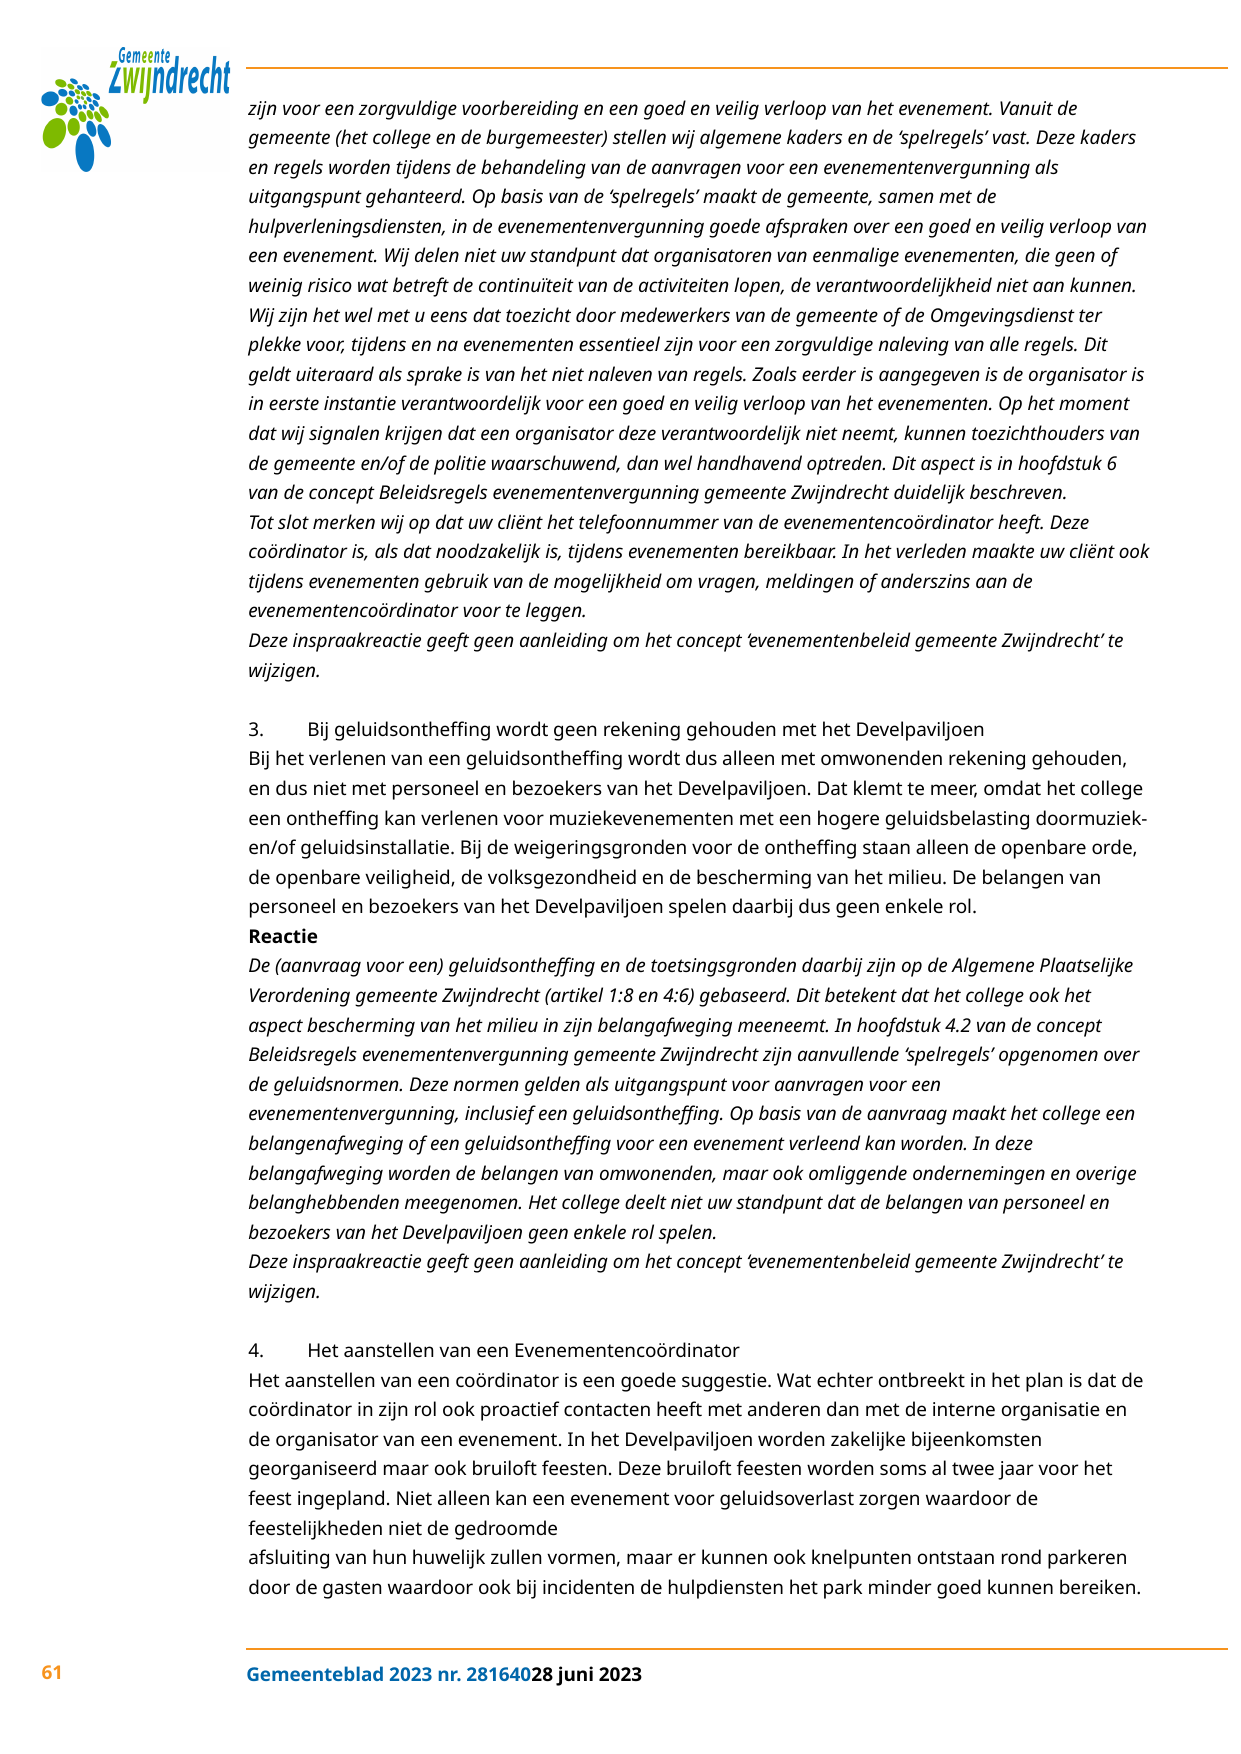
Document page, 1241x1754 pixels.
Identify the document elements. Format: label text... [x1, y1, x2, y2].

text Het aanstellen van een coördinator is een goede suggestie. Wat echter ontbreekt in het plan is dat de coördinator in zijn rol ook proactief contacten heeft met anderen dan met de interne organisatie en de organisator van een evenement. In het Develpaviljoen worden zakelijke bijeenkomsten georganiseerd maar ook bruiloft feesten. Deze bruiloft feesten worden soms al twee jaar voor het feest ingepland. Niet alleen kan een evenement voor geluidsoverlast zorgen waardoor de feestelijkheden niet de gedroomde [248, 1367, 1152, 1541]
text Bij het verlenen van een geluidsontheffing wordt dus alleen met omwonenden rekening gehouden, en dus niet met personeel en bezoekers van het Develpaviljoen. Dat klemt te meer, omdat het college een ontheffing kan verlenen voor muziekevenementen met een hogere geluidsbelasting doormuziek- en/of geluidsinstallatie. Bij de weigeringsgronden voor de ontheffing staan alleen de openbare orde, de openbare veiligheid, de volksgezondheid en de bescherming van het milieu. De belangen van personeel en bezoekers van het Develpaviljoen spelen daarbij dus geen enkele rol. [248, 746, 1152, 919]
text Tot slot merken wij op dat uw cliënt het telefoonnummer van de evenementencoördinator heeft. Deze coördinator is, als dat noodzakelijk is, tijdens evenementen bereikbaar. In het verleden maakte uw cliënt ook tijdens evenementen gebruik van de mogelijkheid om vragen, meldingen of anderszins aan de evenementencoördinator voor te leggen. [248, 509, 1152, 623]
list Het aanstellen van een Evenementencoördinator [248, 1337, 1152, 1363]
text Deze inspraakreactie geeft geen aanleiding om het concept ‘evenementenbeleid gemeente Zwijndrecht’ te wijzigen. [248, 1248, 1152, 1304]
text Deze inspraakreactie geeft geen aanleiding om het concept ‘evenementenbeleid gemeente Zwijndrecht’ te wijzigen. [248, 627, 1152, 683]
text Reactie [248, 923, 1152, 949]
text De (aanvraag voor een) geluidsontheffing en de toetsingsgronden daarbij zijn op de Algemene Plaatselijke Verordening gemeente Zwijndrecht (artikel 1:8 en 4:6) gebaseerd. Dit betekent dat het college ook het aspect bescherming van het milieu in zijn belangafweging meeneemt. In hoofdstuk 4.2 van de concept Beleidsregels evenementenvergunning gemeente Zwijndrecht zijn aanvullende ‘spelregels’ opgenomen over de geluidsnormen. Deze normen gelden als uitgangspunt voor aanvragen voor een evenementenvergunning, inclusief een geluidsontheffing. Op basis van de aanvraag maakt het college een belangenafweging of een geluidsontheffing voor een evenement verleend kan worden. In deze belangafweging worden de belangen van omwonenden, maar ook omliggende ondernemingen en overige belanghebbenden meegenomen. Het college deelt niet uw standpunt dat de belangen van personeel en bezoekers van het Develpaviljoen geen enkele rol spelen. [248, 953, 1152, 1245]
text afsluiting van hun huwelijk zullen vormen, maar er kunnen ook knelpunten ontstaan rond parkeren door de gasten waardoor ook bij incidenten de hulpdiensten het park minder goed kunnen bereiken. [248, 1544, 1152, 1600]
list Bij geluidsontheffing wordt geen rekening gehouden met het Develpaviljoen [248, 716, 1152, 742]
text zijn voor een zorgvuldige voorbereiding en een goed en veilig verloop van het evenement. Vanuit de gemeente (het college en de burgemeester) stellen wij algemene kaders en de ‘spelregels’ vast. Deze kaders en regels worden tijdens de behandeling van de aanvragen voor een evenementenvergunning als uitgangspunt gehanteerd. Op basis van de ‘spelregels’ maakt de gemeente, samen met de hulpverleningsdiensten, in de evenementenvergunning goede afspraken over een goed en veilig verloop van een evenement. Wij delen niet uw standpunt dat organisatoren van eenmalige evenementen, die geen of weinig risico wat betreft de continuïteit van de activiteiten lopen, de verantwoordelijkheid niet aan kunnen. Wij zijn het wel met u eens dat toezicht door medewerkers van de gemeente of de Omgevingsdienst ter plekke voor, tijdens en na evenementen essentieel zijn voor een zorgvuldige naleving van alle regels. Dit geldt uiteraard als sprake is van het niet naleven van regels. Zoals eerder is aangegeven is de organisator is in eerste instantie verantwoordelijk voor een goed en veilig verloop van het evenementen. Op het moment dat wij signalen krijgen dat een organisator deze verantwoordelijk niet neemt, kunnen toezichthouders van de gemeente en/of de politie waarschuwend, dan wel handhavend optreden. Dit aspect is in hoofdstuk 6 van de concept Beleidsregels evenementenvergunning gemeente Zwijndrecht duidelijk beschreven. [248, 95, 1152, 505]
picture [41, 47, 231, 172]
